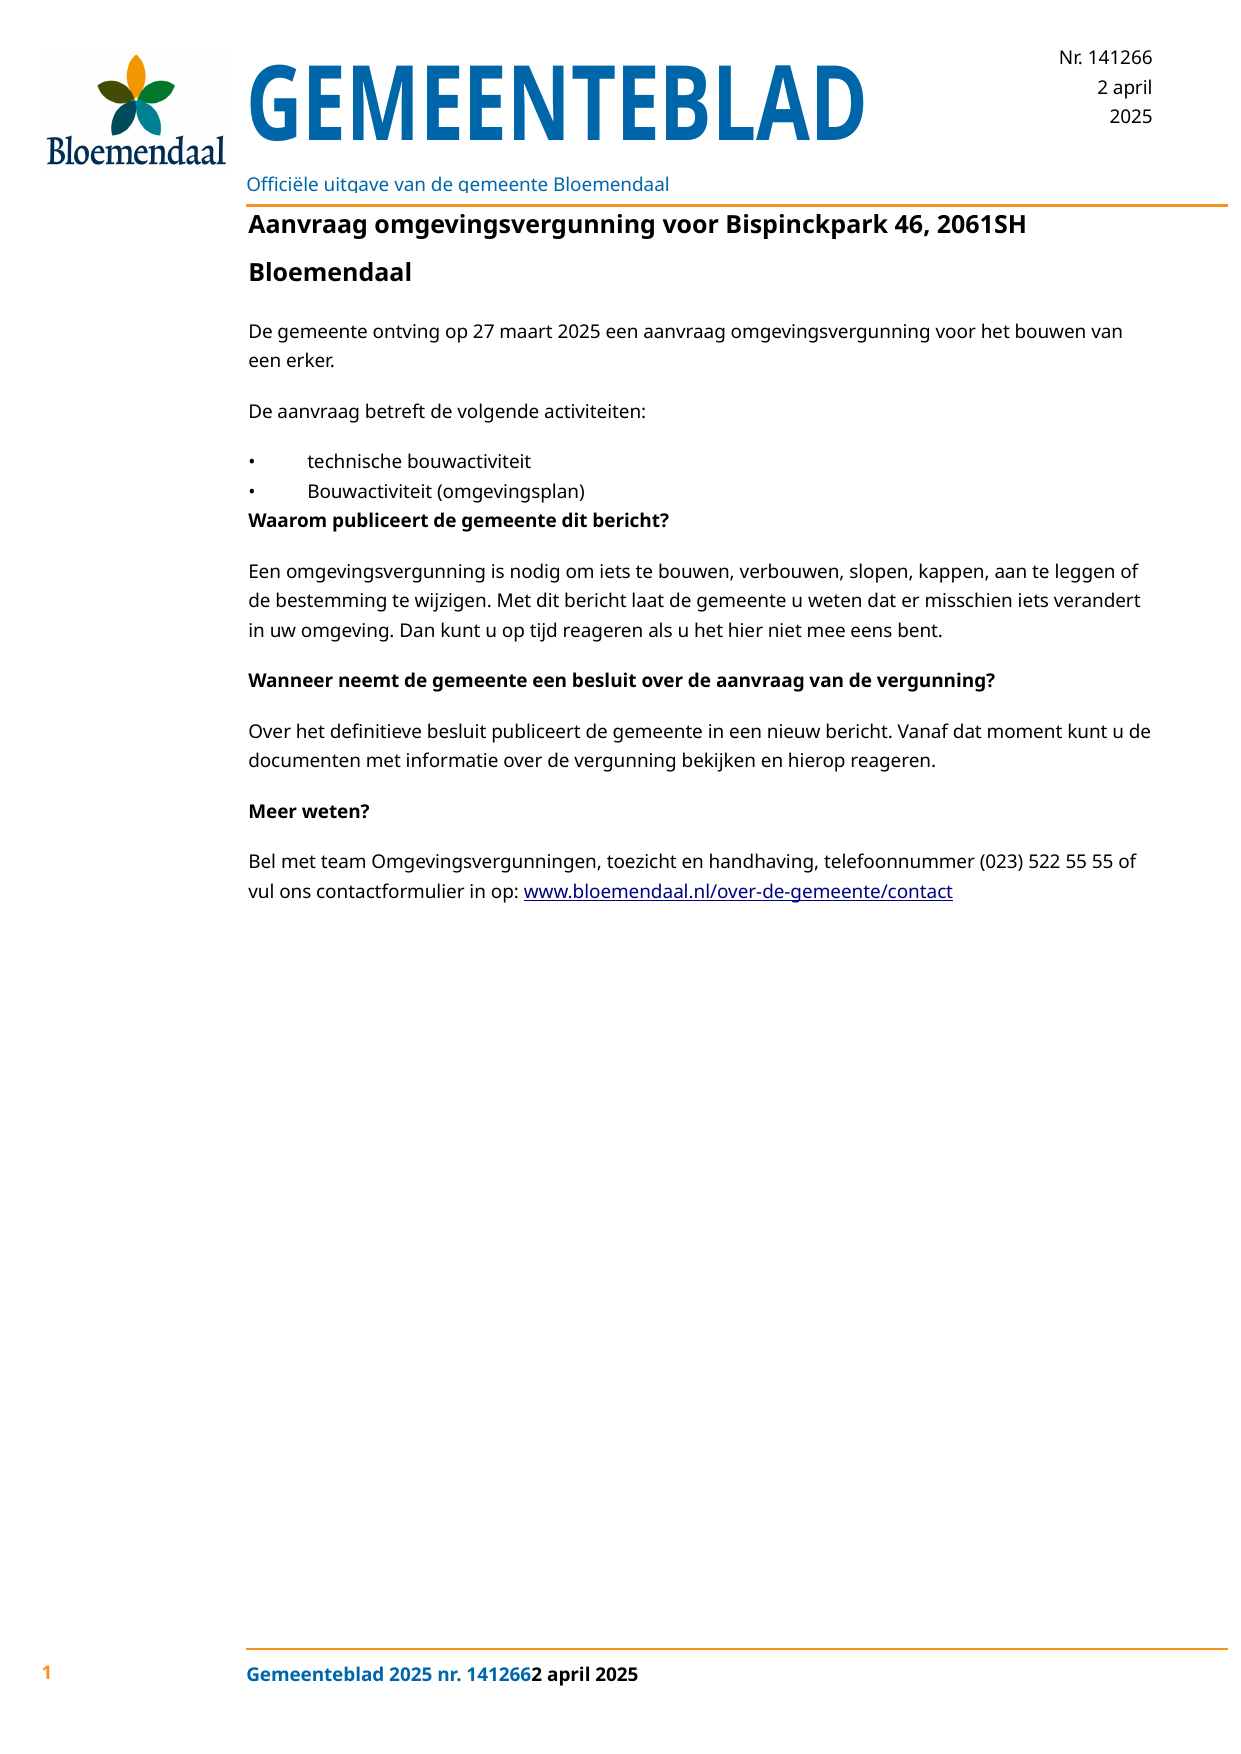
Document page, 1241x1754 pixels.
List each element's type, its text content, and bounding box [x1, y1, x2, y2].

text Bel met team Omgevingsvergunningen, toezicht en handhaving, telefoonnummer (023) 522 55 55 of vul ons contactformulier in op: www.bloemendaal.nl/over-de-gemeente/contact [248, 848, 1152, 904]
text De gemeente ontving op 27 maart 2025 een aanvraag omgevingsvergunning voor het bouwen van een erker. [248, 318, 1152, 373]
text Waarom publiceert de gemeente dit bericht? [248, 507, 1152, 533]
text Een omgevingsvergunning is nodig om iets te bouwen, verbouwen, slopen, kappen, aan te leggen of de bestemming te wijzigen. Met dit bericht laat de gemeente u weten dat er misschien iets verandert in uw omgeving. Dan kunt u op tijd reageren als u het hier niet mee eens bent. [248, 558, 1152, 643]
text Meer weten? [248, 798, 1152, 824]
list technische bouwactiviteit [248, 448, 1152, 474]
text Wanneer neemt de gemeente een besluit over de aanvraag van de vergunning? [248, 667, 1152, 693]
text Over het definitieve besluit publiceert de gemeente in een nieuw bericht. Vanaf dat moment kunt u de documenten met informatie over de vergunning bekijken en hierop reageren. [248, 718, 1152, 773]
text De aanvraag betreft de volgende activiteiten: [248, 398, 1152, 424]
picture [41, 47, 231, 172]
text Aanvraag omgevingsvergunning voor Bispinckpark 46, 2061SH Bloemendaal [248, 207, 1152, 288]
list Bouwactiviteit (omgevingsplan) [248, 478, 1152, 504]
